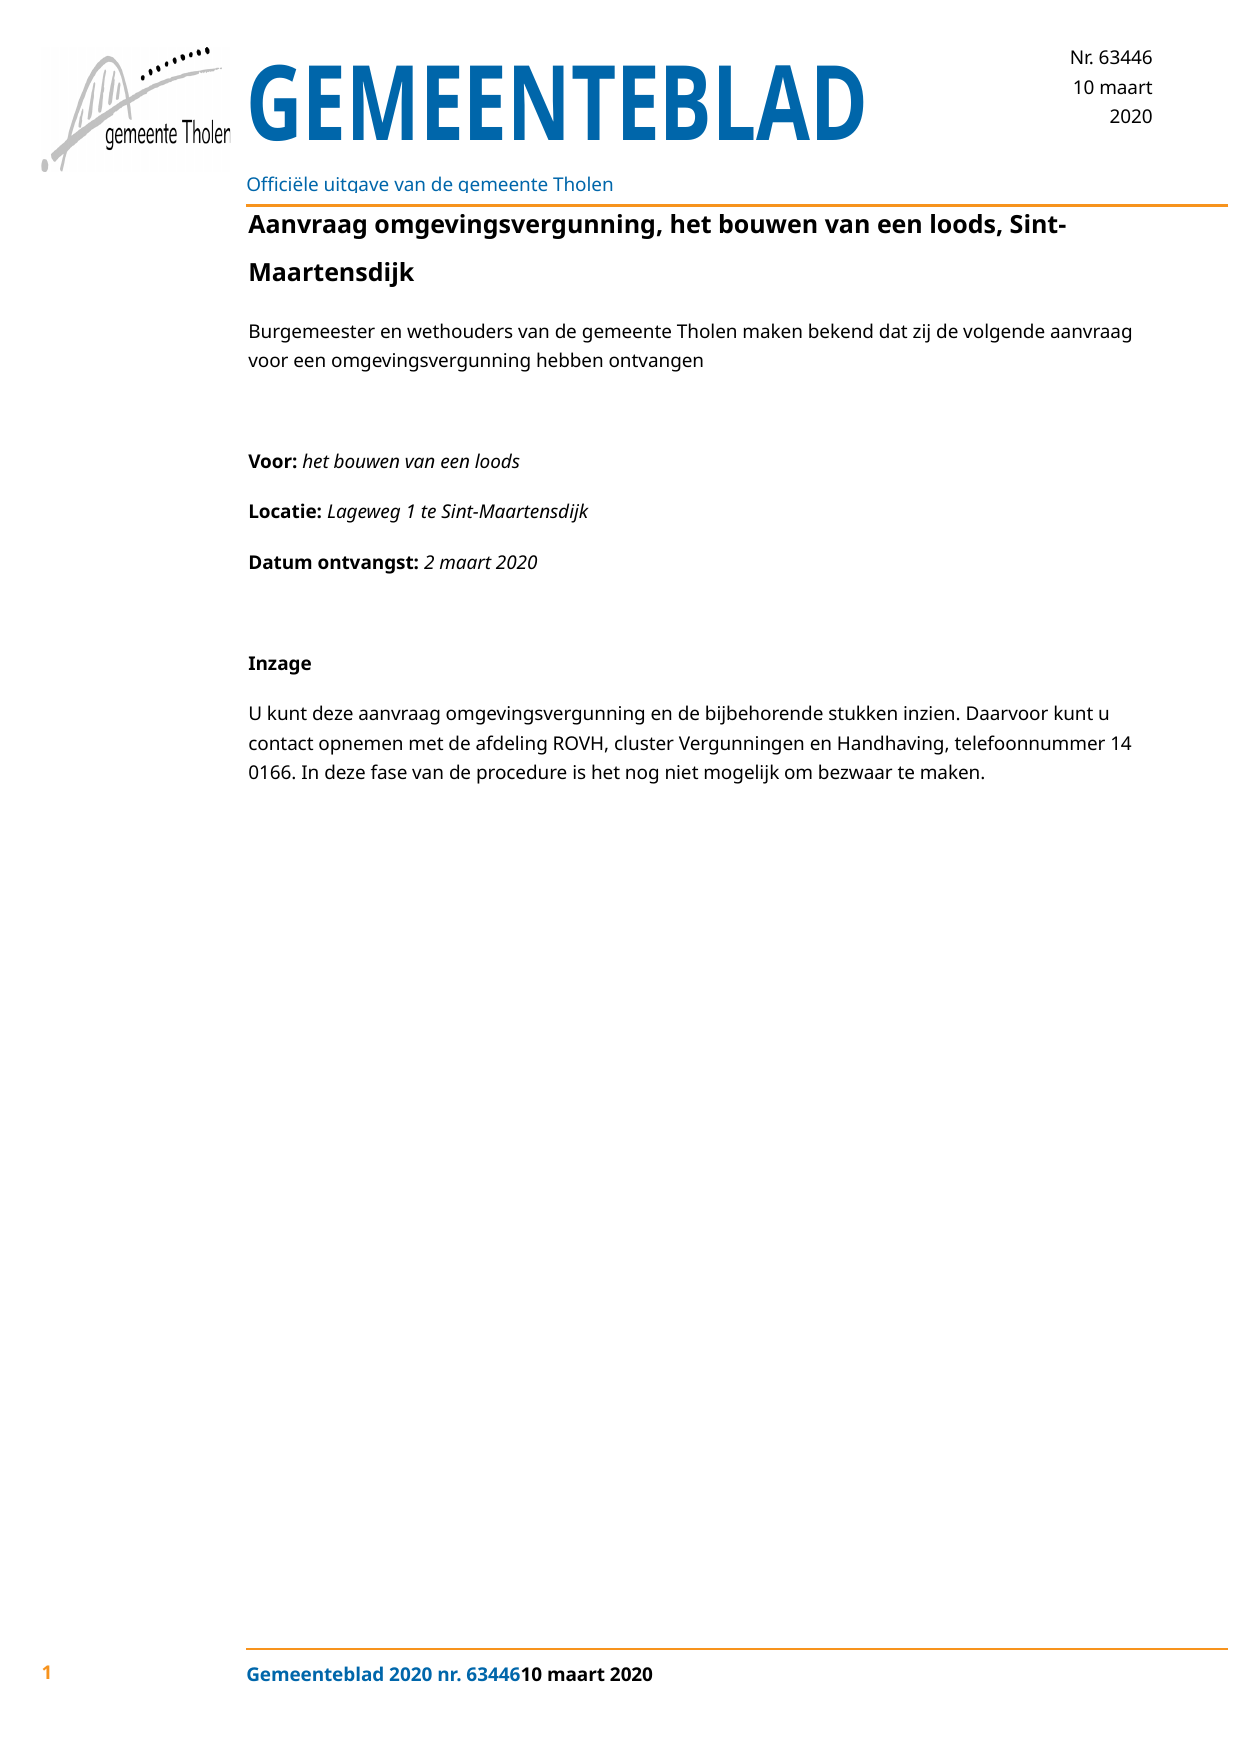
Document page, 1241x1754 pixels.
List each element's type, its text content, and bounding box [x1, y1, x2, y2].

picture [41, 47, 231, 172]
text Locatie: Lageweg 1 te Sint-Maartensdijk [248, 499, 1152, 524]
text Voor: het bouwen van een loods [248, 448, 1152, 474]
text Inzage [248, 650, 1152, 676]
text Aanvraag omgevingsvergunning, het bouwen van een loods, Sint-Maartensdijk [248, 207, 1152, 288]
text Datum ontvangst: 2 maart 2020 [248, 549, 1152, 575]
text Burgemeester en wethouders van de gemeente Tholen maken bekend dat zij de volgende aanvraag voor een omgevingsvergunning hebben ontvangen [248, 318, 1152, 373]
text U kunt deze aanvraag omgevingsvergunning en de bijbehorende stukken inzien. Daarvoor kunt u contact opnemen met de afdeling ROVH, cluster Vergunningen en Handhaving, telefoonnummer 14 0166. In deze fase van de procedure is het nog niet mogelijk om bezwaar te maken. [248, 700, 1152, 785]
